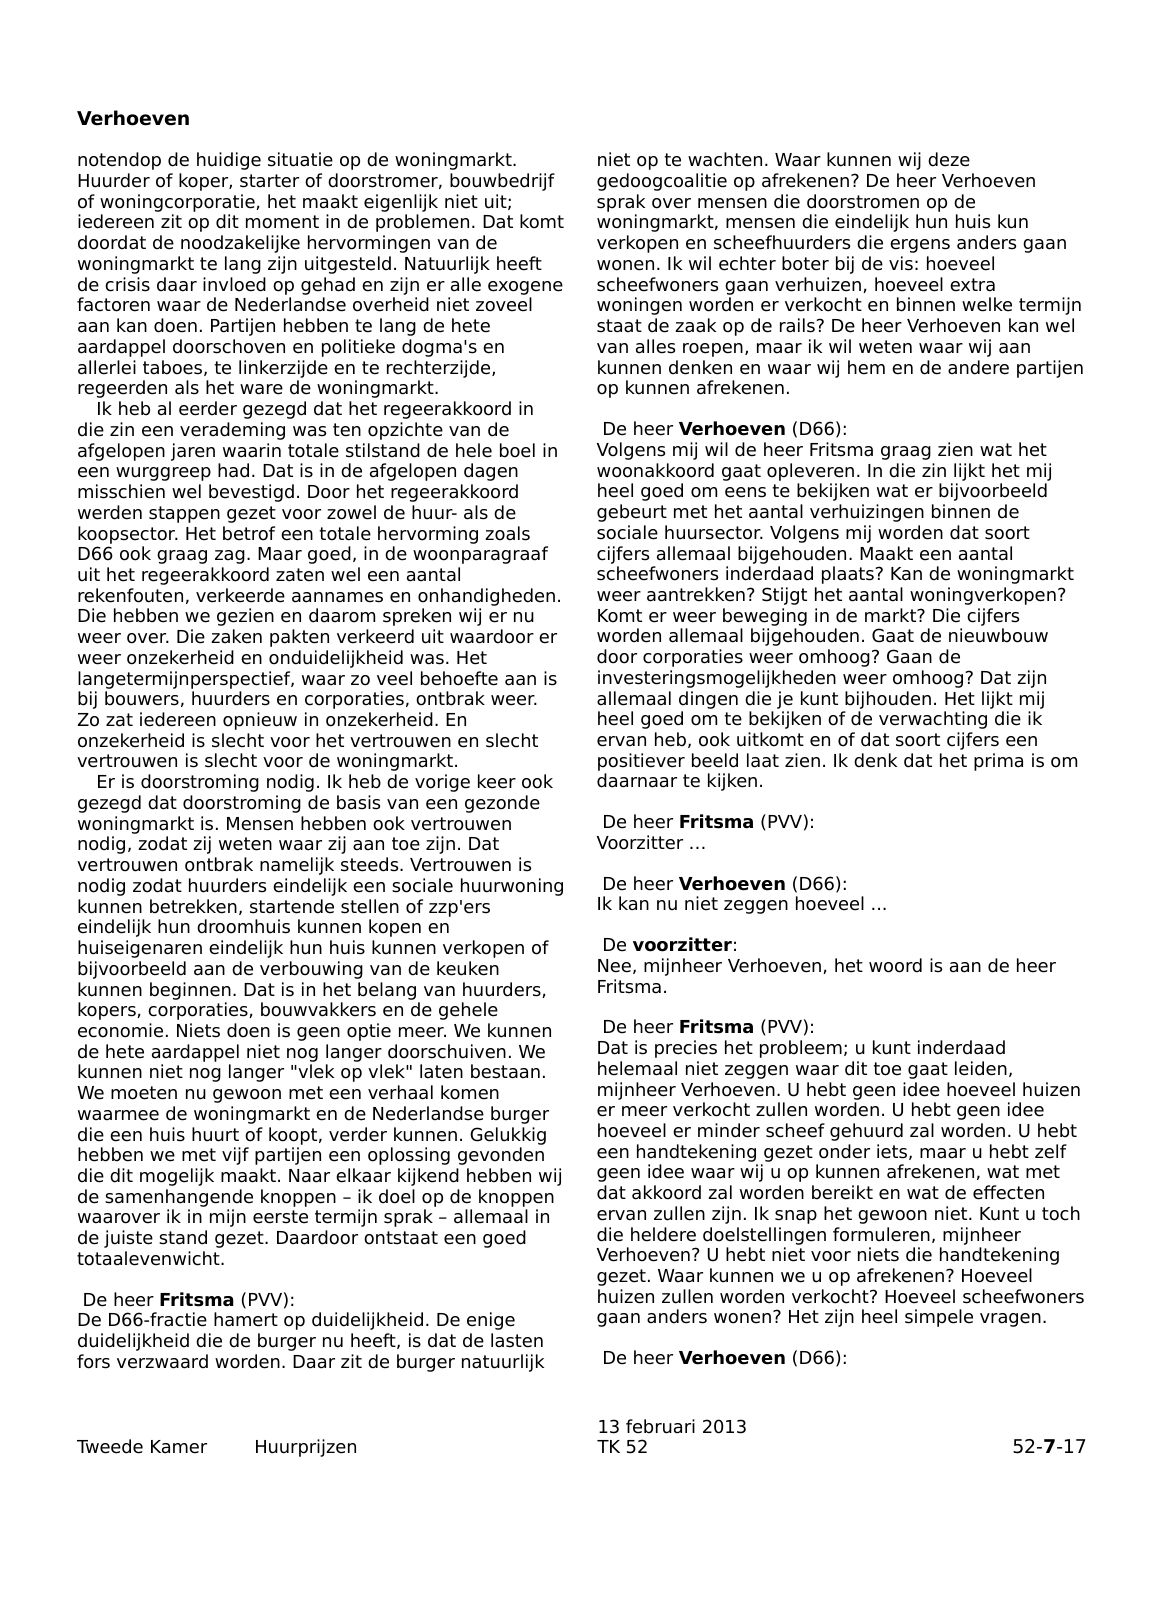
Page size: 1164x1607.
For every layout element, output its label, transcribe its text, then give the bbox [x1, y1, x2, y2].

text De heer Fritsma (PVV): [596, 812, 1087, 833]
text Dat is precies het probleem; u kunt inderdaad helemaal niet zeggen waar dit toe gaat leiden, mijnheer Verhoeven. U hebt geen idee hoeveel huizen er meer verkocht zullen worden. U hebt geen idee hoeveel er minder scheef gehuurd zal worden. U hebt een handtekening gezet onder iets, maar u hebt zelf geen idee waar wij u op kunnen afrekenen, wat met dat akkoord zal worden bereikt en wat de effecten ervan zullen zijn. Ik snap het gewoon niet. Kunt u toch die heldere doelstellingen formuleren, mijnheer Verhoeven? U hebt niet voor niets die handtekening gezet. Waar kunnen we u op afrekenen? Hoeveel huizen zullen worden verkocht? Hoeveel scheefwoners gaan anders wonen? Het zijn heel simpele vragen. [596, 1038, 1087, 1328]
text Ik heb al eerder gezegd dat het regeerakkoord in die zin een verademing was ten opzichte van de afgelopen jaren waarin totale stilstand de hele boel in een wurggreep had. Dat is in de afgelopen dagen misschien wel bevestigd. Door het regeerakkoord werden stappen gezet voor zowel de huur- als de koopsector. Het betrof een totale hervorming zoals D66 ook graag zag. Maar goed, in de woonparagraaf uit het regeerakkoord zaten wel een aantal rekenfouten, verkeerde aannames en onhandigheden. Die hebben we gezien en daarom spreken wij er nu weer over. Die zaken pakten verkeerd uit waardoor er weer onzekerheid en onduidelijkheid was. Het langetermijnperspectief, waar zo veel behoefte aan is bij bouwers, huurders en corporaties, ontbrak weer. Zo zat iedereen opnieuw in onzekerheid. En onzekerheid is slecht voor het vertrouwen en slecht vertrouwen is slecht voor de woningmarkt. [77, 399, 567, 772]
text De heer Fritsma (PVV): [596, 1017, 1087, 1038]
text Nee, mijnheer Verhoeven, het woord is aan de heer Fritsma. [596, 956, 1087, 997]
text De D66-fractie hamert op duidelijkheid. De enige duidelijkheid die de burger nu heeft, is dat de lasten fors verzwaard worden. Daar zit de burger natuurlijk [77, 1310, 567, 1372]
text De heer Verhoeven (D66): [596, 419, 1087, 440]
text notendop de huidige situatie op de woningmarkt. Huurder of koper, starter of doorstromer, bouwbedrijf of woningcorporatie, het maakt eigenlijk niet uit; iedereen zit op dit moment in de problemen. Dat komt doordat de noodzakelijke hervormingen van de woningmarkt te lang zijn uitgesteld. Natuurlijk heeft de crisis daar invloed op gehad en zijn er alle exogene factoren waar de Nederlandse overheid niet zoveel aan kan doen. Partijen hebben te lang de hete aardappel doorschoven en politieke dogma's en allerlei taboes, te linkerzijde en te rechterzijde, regeerden als het ware de woningmarkt. [77, 150, 567, 399]
text De heer Fritsma (PVV): [77, 1289, 567, 1310]
text niet op te wachten. Waar kunnen wij deze gedoogcoalitie op afrekenen? De heer Verhoeven sprak over mensen die doorstromen op de woningmarkt, mensen die eindelijk hun huis kun verkopen en scheefhuurders die ergens anders gaan wonen. Ik wil echter boter bij de vis: hoeveel scheefwoners gaan verhuizen, hoeveel extra woningen worden er verkocht en binnen welke termijn staat de zaak op de rails? De heer Verhoeven kan wel van alles roepen, maar ik wil weten waar wij aan kunnen denken en waar wij hem en de andere partijen op kunnen afrekenen. [596, 150, 1087, 399]
text De heer Verhoeven (D66): [596, 1348, 1087, 1369]
text De voorzitter: [596, 935, 1087, 956]
text Er is doorstroming nodig. Ik heb de vorige keer ook gezegd dat doorstroming de basis van een gezonde woningmarkt is. Mensen hebben ook vertrouwen nodig, zodat zij weten waar zij aan toe zijn. Dat vertrouwen ontbrak namelijk steeds. Vertrouwen is nodig zodat huurders eindelijk een sociale huurwoning kunnen betrekken, startende stellen of zzp'ers eindelijk hun droomhuis kunnen kopen en huiseigenaren eindelijk hun huis kunnen verkopen of bijvoorbeeld aan de verbouwing van de keuken kunnen beginnen. Dat is in het belang van huurders, kopers, corporaties, bouwvakkers en de gehele economie. Niets doen is geen optie meer. We kunnen de hete aardappel niet nog langer doorschuiven. We kunnen niet nog langer "vlek op vlek" laten bestaan. We moeten nu gewoon met een verhaal komen waarmee de woningmarkt en de Nederlandse burger die een huis huurt of koopt, verder kunnen. Gelukkig hebben we met vijf partijen een oplossing gevonden die dit mogelijk maakt. Naar elkaar kijkend hebben wij de samenhangende knoppen – ik doel op de knoppen waarover ik in mijn eerste termijn sprak – allemaal in de juiste stand gezet. Daardoor ontstaat een goed totaalevenwicht. [77, 772, 567, 1269]
text Voorzitter … [596, 833, 1087, 853]
text Ik kan nu niet zeggen hoeveel ... [596, 894, 1087, 915]
text Volgens mij wil de heer Fritsma graag zien wat het woonakkoord gaat opleveren. In die zin lijkt het mij heel goed om eens te bekijken wat er bijvoorbeeld gebeurt met het aantal verhuizingen binnen de sociale huursector. Volgens mij worden dat soort cijfers allemaal bijgehouden. Maakt een aantal scheefwoners inderdaad plaats? Kan de woningmarkt weer aantrekken? Stijgt het aantal woningverkopen? Komt er weer beweging in de markt? Die cijfers worden allemaal bijgehouden. Gaat de nieuwbouw door corporaties weer omhoog? Gaan de investeringsmogelijkheden weer omhoog? Dat zijn allemaal dingen die je kunt bijhouden. Het lijkt mij heel goed om te bekijken of de verwachting die ik ervan heb, ook uitkomt en of dat soort cijfers een positiever beeld laat zien. Ik denk dat het prima is om daarnaar te kijken. [596, 440, 1087, 792]
text De heer Verhoeven (D66): [596, 873, 1087, 894]
